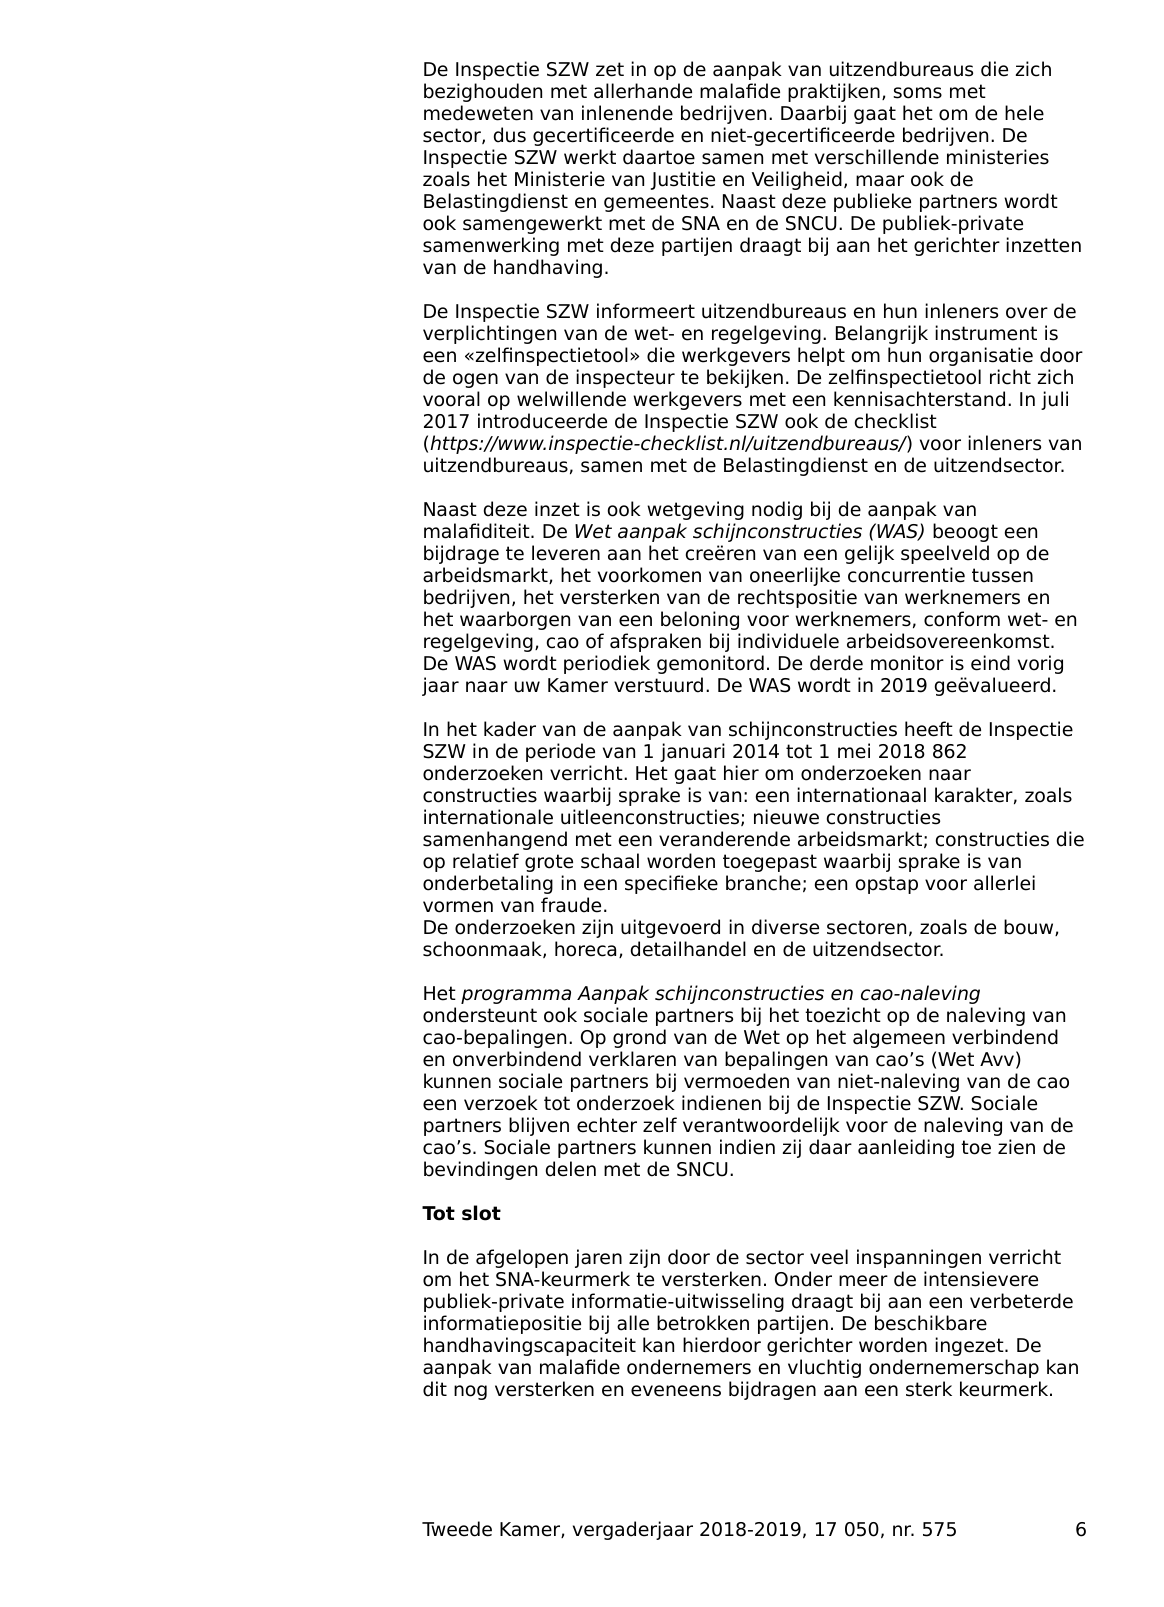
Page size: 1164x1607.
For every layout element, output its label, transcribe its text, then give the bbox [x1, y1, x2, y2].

text Naast deze inzet is ook wetgeving nodig bij de aanpak van malafiditeit. De Wet aanpak schijnconstructies (WAS) beoogt een bijdrage te leveren aan het creëren van een gelijk speelveld op de arbeidsmarkt, het voorkomen van oneerlijke concurrentie tussen bedrijven, het versterken van de rechtspositie van werknemers en het waarborgen van een beloning voor werknemers, conform wet- en regelgeving, cao of afspraken bij individuele arbeidsovereenkomst. De WAS wordt periodiek gemonitord. De derde monitor is eind vorig jaar naar uw Kamer verstuurd. De WAS wordt in 2019 geëvalueerd. [422, 499, 1087, 697]
text De Inspectie SZW informeert uitzendbureaus en hun inleners over de verplichtingen van de wet- en regelgeving. Belangrijk instrument is een «zelfinspectietool» die werkgevers helpt om hun organisatie door de ogen van de inspecteur te bekijken. De zelfinspectietool richt zich vooral op welwillende werkgevers met een kennisachterstand. In juli 2017 introduceerde de Inspectie SZW ook de checklist (https://www.inspectie-checklist.nl/uitzendbureaus/) voor inleners van uitzendbureaus, samen met de Belastingdienst en de uitzendsector. [422, 301, 1087, 477]
subtitle Tot slot [422, 1203, 1087, 1225]
text De onderzoeken zijn uitgevoerd in diverse sectoren, zoals de bouw, schoonmaak, horeca, detailhandel en de uitzendsector. [422, 917, 1087, 961]
text In het kader van de aanpak van schijnconstructies heeft de Inspectie SZW in de periode van 1 januari 2014 tot 1 mei 2018 862 onderzoeken verricht. Het gaat hier om onderzoeken naar constructies waarbij sprake is van: een internationaal karakter, zoals internationale uitleenconstructies; nieuwe constructies samenhangend met een veranderende arbeidsmarkt; constructies die op relatief grote schaal worden toegepast waarbij sprake is van onderbetaling in een specifieke branche; een opstap voor allerlei vormen van fraude. [422, 719, 1087, 917]
text De Inspectie SZW zet in op de aanpak van uitzendbureaus die zich bezighouden met allerhande malafide praktijken, soms met medeweten van inlenende bedrijven. Daarbij gaat het om de hele sector, dus gecertificeerde en niet-gecertificeerde bedrijven. De Inspectie SZW werkt daartoe samen met verschillende ministeries zoals het Ministerie van Justitie en Veiligheid, maar ook de Belastingdienst en gemeentes. Naast deze publieke partners wordt ook samengewerkt met de SNA en de SNCU. De publiek-private samenwerking met deze partijen draagt bij aan het gerichter inzetten van de handhaving. [422, 59, 1087, 279]
text In de afgelopen jaren zijn door de sector veel inspanningen verricht om het SNA-keurmerk te versterken. Onder meer de intensievere publiek-private informatie-uitwisseling draagt bij aan een verbeterde informatiepositie bij alle betrokken partijen. De beschikbare handhavingscapaciteit kan hierdoor gerichter worden ingezet. De aanpak van malafide ondernemers en vluchtig ondernemerschap kan dit nog versterken en eveneens bijdragen aan een sterk keurmerk. [422, 1247, 1087, 1401]
text Het programma Aanpak schijnconstructies en cao-naleving ondersteunt ook sociale partners bij het toezicht op de naleving van cao-bepalingen. Op grond van de Wet op het algemeen verbindend en onverbindend verklaren van bepalingen van cao’s (Wet Avv) kunnen sociale partners bij vermoeden van niet-naleving van de cao een verzoek tot onderzoek indienen bij de Inspectie SZW. Sociale partners blijven echter zelf verantwoordelijk voor de naleving van de cao’s. Sociale partners kunnen indien zij daar aanleiding toe zien de bevindingen delen met de SNCU. [422, 983, 1087, 1181]
